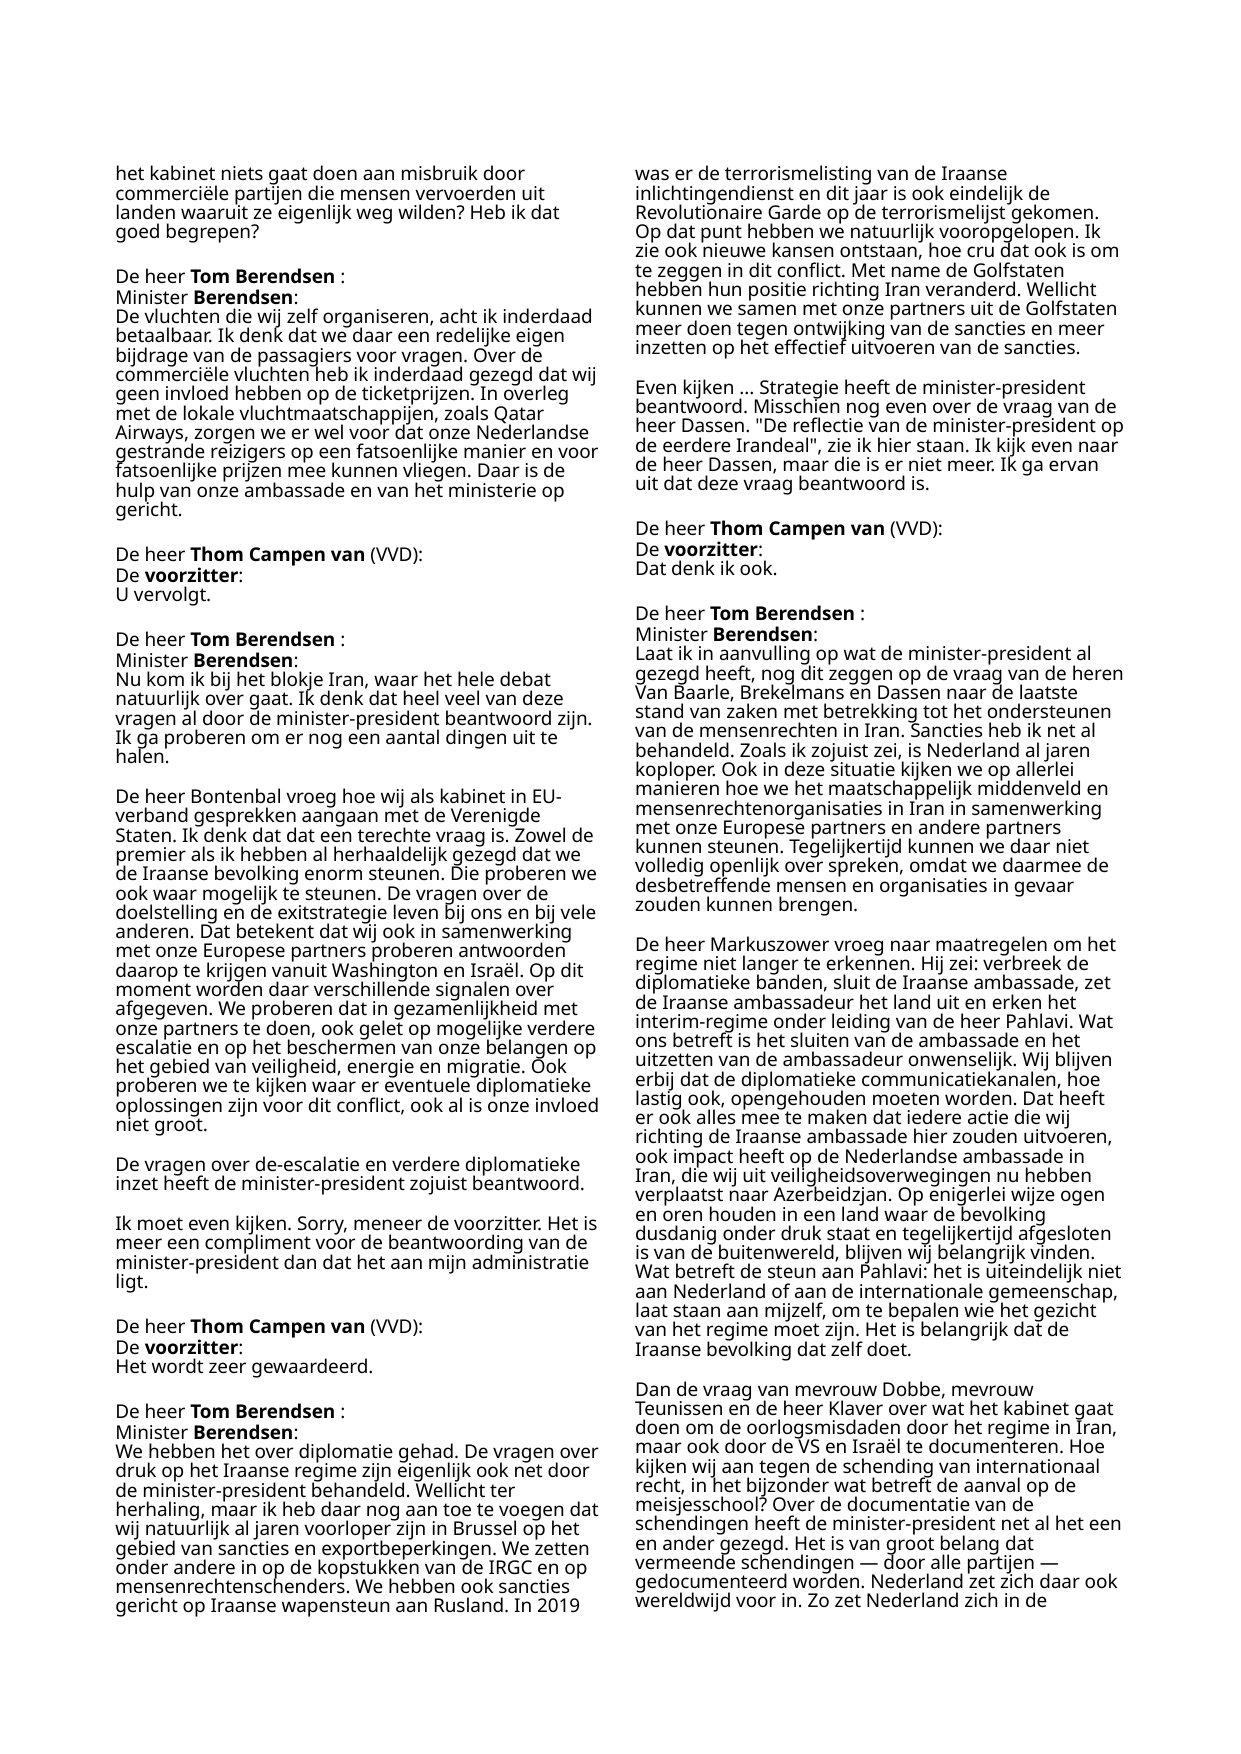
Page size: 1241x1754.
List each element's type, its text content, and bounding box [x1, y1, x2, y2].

text het kabinet niets gaat doen aan misbruik door commerciële partijen die mensen vervoerden uit landen waaruit ze eigenlijk weg wilden? Heb ik dat goed begrepen? [115, 165, 605, 242]
text Minister Berendsen: [115, 1424, 605, 1443]
text De heer Thom Campen van (VVD): [635, 515, 1125, 541]
text Minister Berendsen: [115, 289, 605, 308]
text Dan de vraag van mevrouw Dobbe, mevrouw Teunissen en de heer Klaver over wat het kabinet gaat doen om de oorlogsmisdaden door het regime in Iran, maar ook door de VS en Israël te documenteren. Hoe kijken wij aan tegen de schending van internationaal recht, in het bijzonder wat betreft de aanval op de meisjesschool? Over de documentatie van de schendingen heeft de minister-president net al het een en ander gezegd. Het is van groot belang dat vermeende schendingen — door alle partijen — gedocumenteerd worden. Nederland zet zich daar ook wereldwijd voor in. Zo zet Nederland zich in de [635, 1381, 1125, 1612]
text De heer Thom Campen van (VVD): [115, 541, 605, 567]
text Minister Berendsen: [115, 652, 605, 671]
text De voorzitter: [115, 1339, 605, 1358]
text De heer Thom Campen van (VVD): [115, 1313, 605, 1339]
text Laat ik in aanvulling op wat de minister-president al gezegd heeft, nog dit zeggen op de vraag van de heren Van Baarle, Brekelmans en Dassen naar de laatste stand van zaken met betrekking tot het ondersteunen van de mensenrechten in Iran. Sancties heb ik net al behandeld. Zoals ik zojuist zei, is Nederland al jaren koploper. Ook in deze situatie kijken we op allerlei manieren hoe we het maatschappelijk middenveld en mensenrechtenorganisaties in Iran in samenwerking met onze Europese partners en andere partners kunnen steunen. Tegelijkertijd kunnen we daar niet volledig openlijk over spreken, omdat we daarmee de desbetreffende mensen en organisaties in gevaar zouden kunnen brengen. [635, 645, 1125, 915]
text Het wordt zeer gewaardeerd. [115, 1358, 605, 1377]
text De heer Tom Berendsen : [635, 600, 1125, 626]
text De heer Tom Berendsen : [115, 1398, 605, 1424]
text U vervolgt. [115, 586, 605, 605]
text De heer Markuszower vroeg naar maatregelen om het regime niet langer te erkennen. Hij zei: verbreek de diplomatieke banden, sluit de Iraanse ambassade, zet de Iraanse ambassadeur het land uit en erken het interim-regime onder leiding van de heer Pahlavi. Wat ons betreft is het sluiten van de ambassade en het uitzetten van de ambassadeur onwenselijk. Wij blijven erbij dat de diplomatieke communicatiekanalen, hoe lastig ook, opengehouden moeten worden. Dat heeft er ook alles mee te maken dat iedere actie die wij richting de Iraanse ambassade hier zouden uitvoeren, ook impact heeft op de Nederlandse ambassade in Iran, die wij uit veiligheidsoverwegingen nu hebben verplaatst naar Azerbeidzjan. Op enigerlei wijze ogen en oren houden in een land waar de bevolking dusdanig onder druk staat en tegelijkertijd afgesloten is van de buitenwereld, blijven wij belangrijk vinden. Wat betreft de steun aan Pahlavi: het is uiteindelijk niet aan Nederland of aan de internationale gemeenschap, laat staan aan mijzelf, om te bepalen wie het gezicht van het regime moet zijn. Het is belangrijk dat de Iraanse bevolking dat zelf doet. [635, 936, 1125, 1360]
text was er de terrorismelisting van de Iraanse inlichtingendienst en dit jaar is ook eindelijk de Revolutionaire Garde op de terrorismelijst gekomen. Op dat punt hebben we natuurlijk vooropgelopen. Ik zie ook nieuwe kansen ontstaan, hoe cru dat ook is om te zeggen in dit conflict. Met name de Golfstaten hebben hun positie richting Iran veranderd. Wellicht kunnen we samen met onze partners uit de Golfstaten meer doen tegen ontwijking van de sancties en meer inzetten op het effectief uitvoeren van de sancties. [635, 165, 1125, 358]
text De vluchten die wij zelf organiseren, acht ik inderdaad betaalbaar. Ik denk dat we daar een redelijke eigen bijdrage van de passagiers voor vragen. Over de commerciële vluchten heb ik inderdaad gezegd dat wij geen invloed hebben op de ticketprijzen. In overleg met de lokale vluchtmaatschappijen, zoals Qatar Airways, zorgen we er wel voor dat onze Nederlandse gestrande reizigers op een fatsoenlijke manier en voor fatsoenlijke prijzen mee kunnen vliegen. Daar is de hulp van onze ambassade en van het ministerie op gericht. [115, 308, 605, 520]
text Ik moet even kijken. Sorry, meneer de voorzitter. Het is meer een compliment voor de beantwoording van de minister-president dan dat het aan mijn administratie ligt. [115, 1215, 605, 1292]
text De heer Bontenbal vroeg hoe wij als kabinet in EU-verband gesprekken aangaan met de Verenigde Staten. Ik denk dat dat een terechte vraag is. Zowel de premier als ik hebben al herhaaldelijk gezegd dat we de Iraanse bevolking enorm steunen. Die proberen we ook waar mogelijk te steunen. De vragen over de doelstelling en de exitstrategie leven bij ons en bij vele anderen. Dat betekent dat wij ook in samenwerking met onze Europese partners proberen antwoorden daarop te krijgen vanuit Washington en Israël. Op dit moment worden daar verschillende signalen over afgegeven. We proberen dat in gezamenlijkheid met onze partners te doen, ook gelet op mogelijke verdere escalatie en op het beschermen van onze belangen op het gebied van veiligheid, energie en migratie. Ook proberen we te kijken waar er eventuele diplomatieke oplossingen zijn voor dit conflict, ook al is onze invloed niet groot. [115, 788, 605, 1135]
text We hebben het over diplomatie gehad. De vragen over druk op het Iraanse regime zijn eigenlijk ook net door de minister-president behandeld. Wellicht ter herhaling, maar ik heb daar nog aan toe te voegen dat wij natuurlijk al jaren voorloper zijn in Brussel op het gebied van sancties en exportbeperkingen. We zetten onder andere in op de kopstukken van de IRGC en op mensenrechtenschenders. We hebben ook sancties gericht op Iraanse wapensteun aan Rusland. In 2019 [115, 1443, 605, 1617]
text De heer Tom Berendsen : [115, 626, 605, 652]
text De voorzitter: [635, 541, 1125, 560]
text Minister Berendsen: [635, 626, 1125, 645]
text Dat denk ik ook. [635, 560, 1125, 579]
text De voorzitter: [115, 567, 605, 586]
text De heer Tom Berendsen : [115, 263, 605, 289]
text De vragen over de-escalatie en verdere diplomatieke inzet heeft de minister-president zojuist beantwoord. [115, 1156, 605, 1194]
text Nu kom ik bij het blokje Iran, waar het hele debat natuurlijk over gaat. Ik denk dat heel veel van deze vragen al door de minister-president beantwoord zijn. Ik ga proberen om er nog een aantal dingen uit te halen. [115, 671, 605, 767]
text Even kijken ... Strategie heeft de minister-president beantwoord. Misschien nog even over de vraag van de heer Dassen. "De reflectie van de minister-president op de eerdere Irandeal", zie ik hier staan. Ik kijk even naar de heer Dassen, maar die is er niet meer. Ik ga ervan uit dat deze vraag beantwoord is. [635, 379, 1125, 494]
